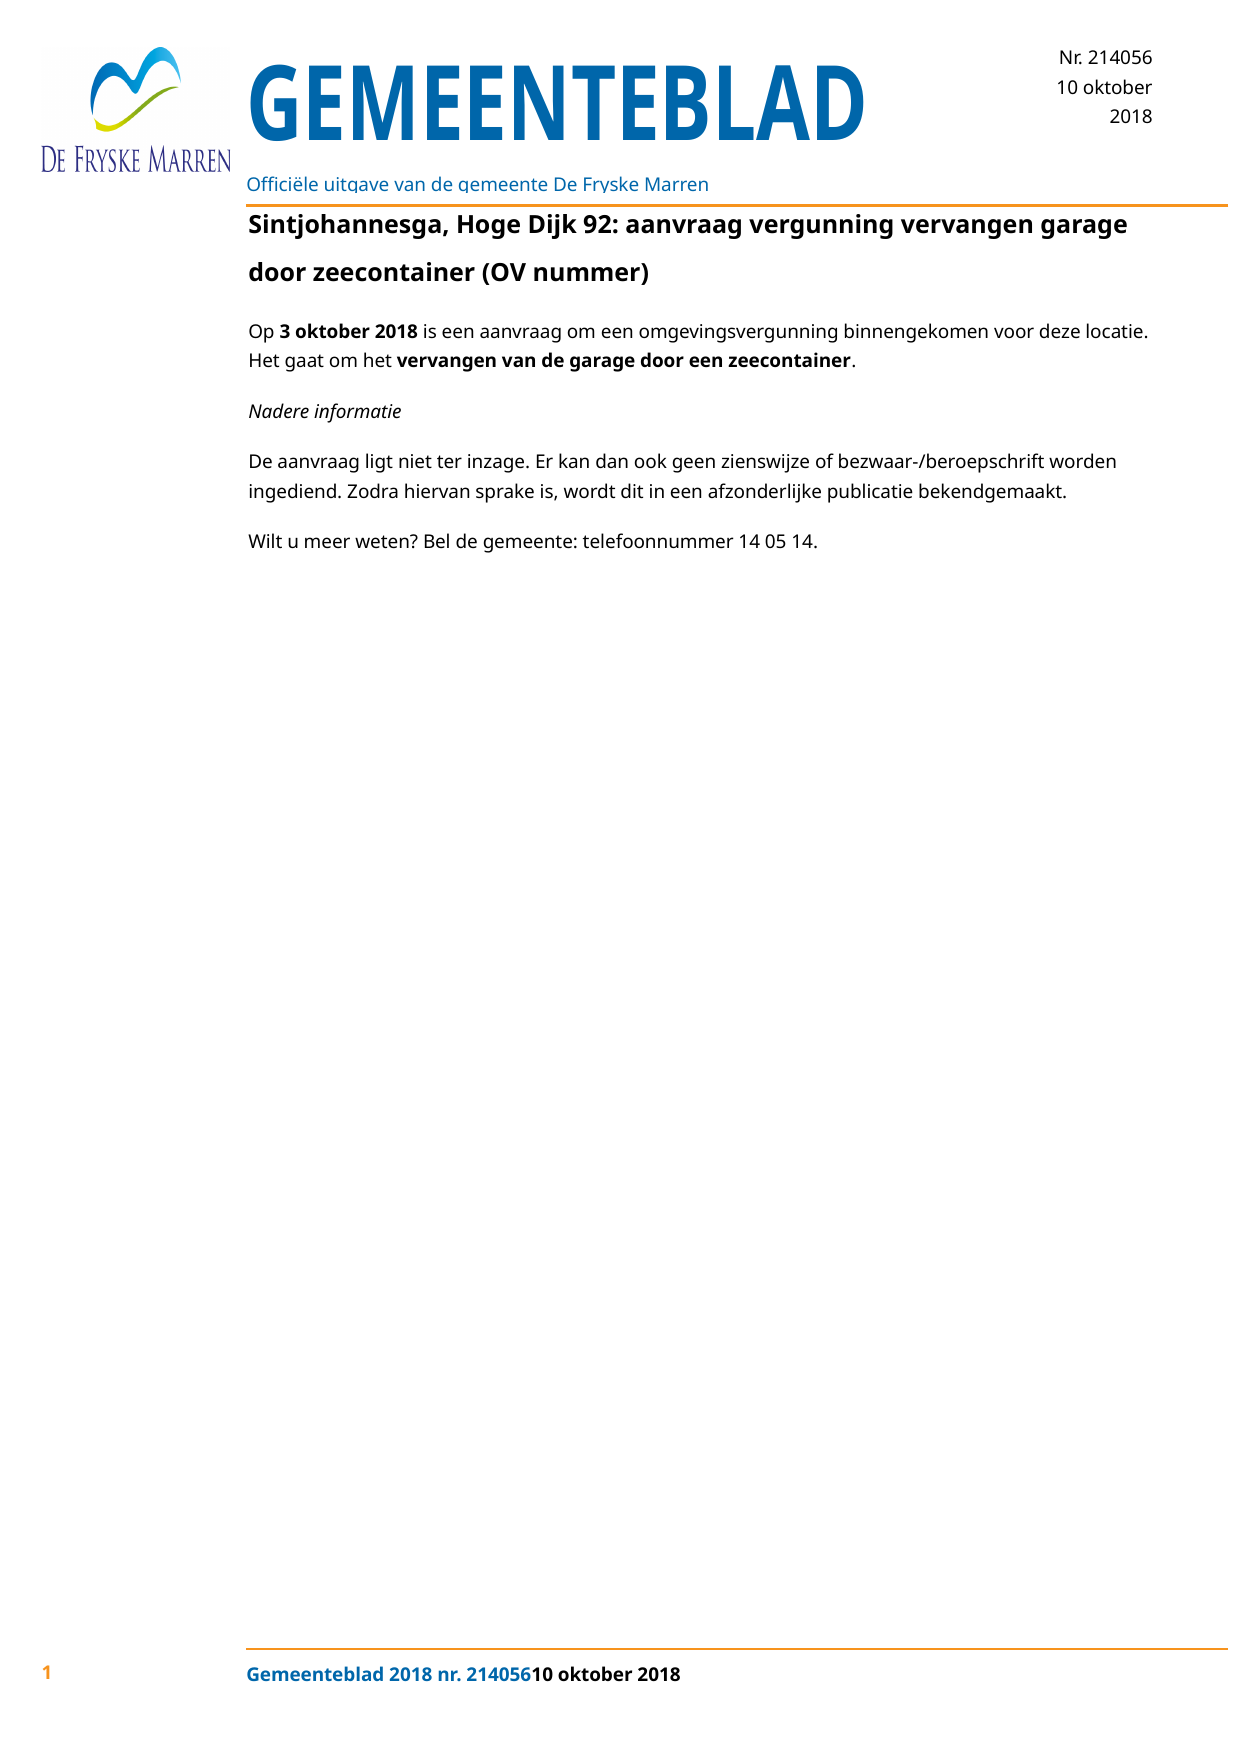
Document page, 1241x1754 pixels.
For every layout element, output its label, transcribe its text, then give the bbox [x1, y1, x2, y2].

picture [41, 47, 231, 172]
text Op 3 oktober 2018 is een aanvraag om een omgevingsvergunning binnengekomen voor deze locatie. Het gaat om het vervangen van de garage door een zeecontainer. [248, 318, 1152, 373]
text Wilt u meer weten? Bel de gemeente: telefoonnummer 14 05 14. [248, 528, 1152, 554]
text Nadere informatie [248, 398, 1152, 424]
text De aanvraag ligt niet ter inzage. Er kan dan ook geen zienswijze of bezwaar-/beroepschrift worden ingediend. Zodra hiervan sprake is, wordt dit in een afzonderlijke publicatie bekendgemaakt. [248, 448, 1152, 504]
text Sintjohannesga, Hoge Dijk 92: aanvraag vergunning vervangen garage door zeecontainer (OV nummer) [248, 207, 1152, 288]
